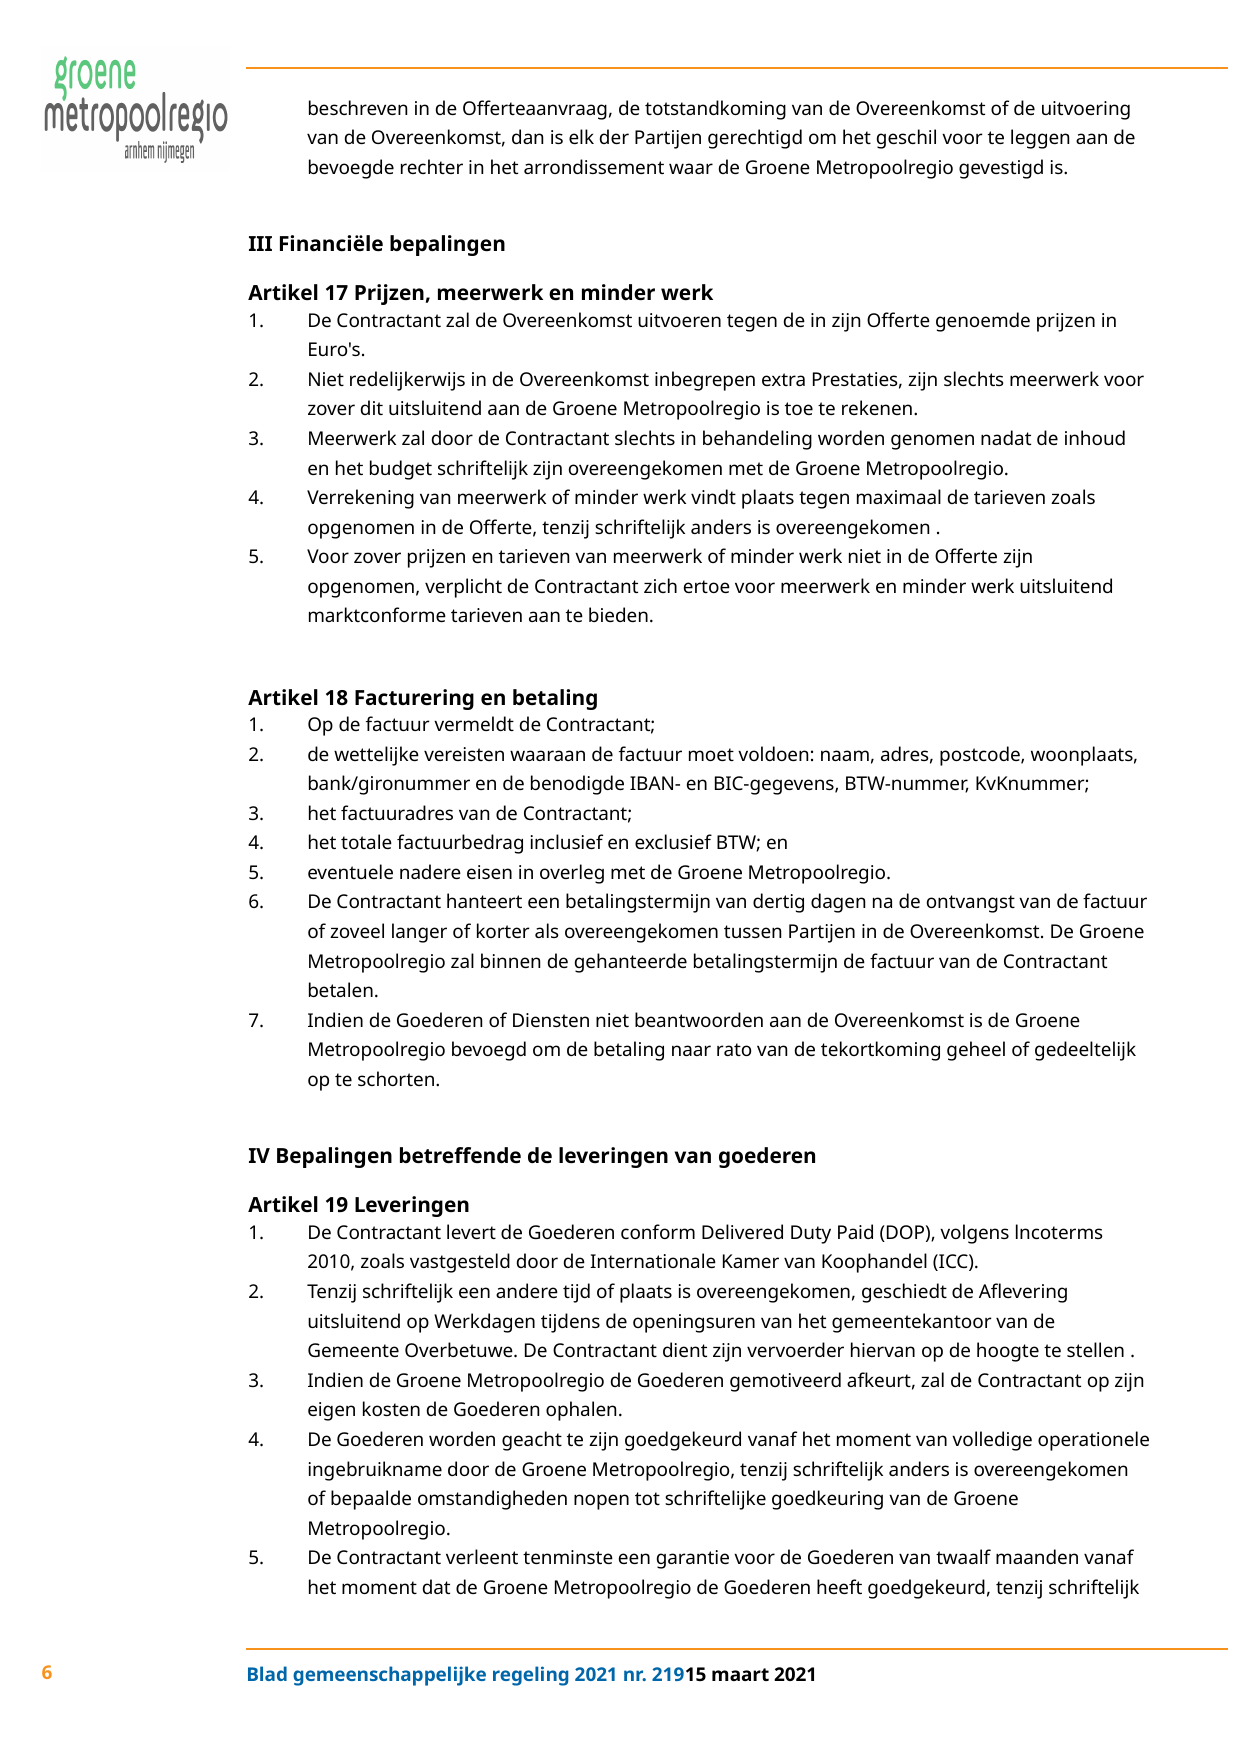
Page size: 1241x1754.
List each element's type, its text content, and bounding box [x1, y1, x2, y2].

list Op de factuur vermeldt de Contractant; [248, 711, 1152, 737]
list Indien de Groene Metropoolregio de Goederen gemotiveerd afkeurt, zal de Contractant op zijn eigen kosten de Goederen ophalen. [248, 1367, 1152, 1422]
list Tenzij schriftelijk een andere tijd of plaats is overeengekomen, geschiedt de Aflevering uitsluitend op Werkdagen tijdens de openingsuren van het gemeentekantoor van de Gemeente Overbetuwe. De Contractant dient zijn vervoerder hiervan op de hoogte te stellen . [248, 1278, 1152, 1363]
list Meerwerk zal door de Contractant slechts in behandeling worden genomen nadat de inhoud en het budget schriftelijk zijn overeengekomen met de Groene Metropoolregio. [248, 425, 1152, 481]
list Niet redelijkerwijs in de Overeenkomst inbegrepen extra Prestaties, zijn slechts meerwerk voor zover dit uitsluitend aan de Groene Metropoolregio is toe te rekenen. [248, 366, 1152, 421]
list het factuuradres van de Contractant; [248, 800, 1152, 826]
text Artikel 17 Prijzen, meerwerk en minder werk [248, 278, 1152, 307]
list De Contractant zal de Overeenkomst uitvoeren tegen de in zijn Offerte genoemde prijzen in Euro's. [248, 307, 1152, 362]
text Artikel 19 Leveringen [248, 1191, 1152, 1219]
picture [41, 47, 231, 172]
list eventuele nadere eisen in overleg met de Groene Metropoolregio. [248, 859, 1152, 885]
list De Contractant hanteert een betalingstermijn van dertig dagen na de ontvangst van de factuur of zoveel langer of korter als overeengekomen tussen Partijen in de Overeenkomst. De Groene Metropoolregio zal binnen de gehanteerde betalingstermijn de factuur van de Contractant betalen. [248, 889, 1152, 1003]
list de wettelijke vereisten waaraan de factuur moet voldoen: naam, adres, postcode, woonplaats, bank/gironummer en de benodigde IBAN- en BIC-gegevens, BTW-nummer, KvKnummer; [248, 741, 1152, 796]
list Indien de Goederen of Diensten niet beantwoorden aan de Overeenkomst is de Groene Metropoolregio bevoegd om de betaling naar rato van de tekortkoming geheel of gedeeltelijk op te schorten. [248, 1007, 1152, 1092]
list De Contractant verleent tenminste een garantie voor de Goederen van twaalf maanden vanaf het moment dat de Groene Metropoolregio de Goederen heeft goedgekeurd, tenzij schriftelijk [248, 1544, 1152, 1600]
list het totale factuurbedrag inclusief en exclusief BTW; en [248, 829, 1152, 855]
text IV Bepalingen betreffende de leveringen van goederen [248, 1141, 1152, 1170]
text III Financiële bepalingen [248, 229, 1152, 258]
list Voor zover prijzen en tarieven van meerwerk of minder werk niet in de Offerte zijn opgenomen, verplicht de Contractant zich ertoe voor meerwerk en minder werk uitsluitend marktconforme tarieven aan te bieden. [248, 543, 1152, 628]
list Verrekening van meerwerk of minder werk vindt plaats tegen maximaal de tarieven zoals opgenomen in de Offerte, tenzij schriftelijk anders is overeengekomen . [248, 484, 1152, 540]
list De Goederen worden geacht te zijn goedgekeurd vanaf het moment van volledige operationele ingebruikname door de Groene Metropoolregio, tenzij schriftelijk anders is overeengekomen of bepaalde omstandigheden nopen tot schriftelijke goedkeuring van de Groene Metropoolregio. [248, 1426, 1152, 1541]
list De Contractant levert de Goederen conform Delivered Duty Paid (DOP), volgens lncoterms 2010, zoals vastgesteld door de Internationale Kamer van Koophandel (ICC). [248, 1219, 1152, 1274]
list beschreven in de Offerteaanvraag, de totstandkoming van de Overeenkomst of de uitvoering van de Overeenkomst, dan is elk der Partijen gerechtigd om het geschil voor te leggen aan de bevoegde rechter in het arrondissement waar de Groene Metropoolregio gevestigd is. [248, 95, 1152, 180]
text Artikel 18 Facturering en betaling [248, 683, 1152, 711]
